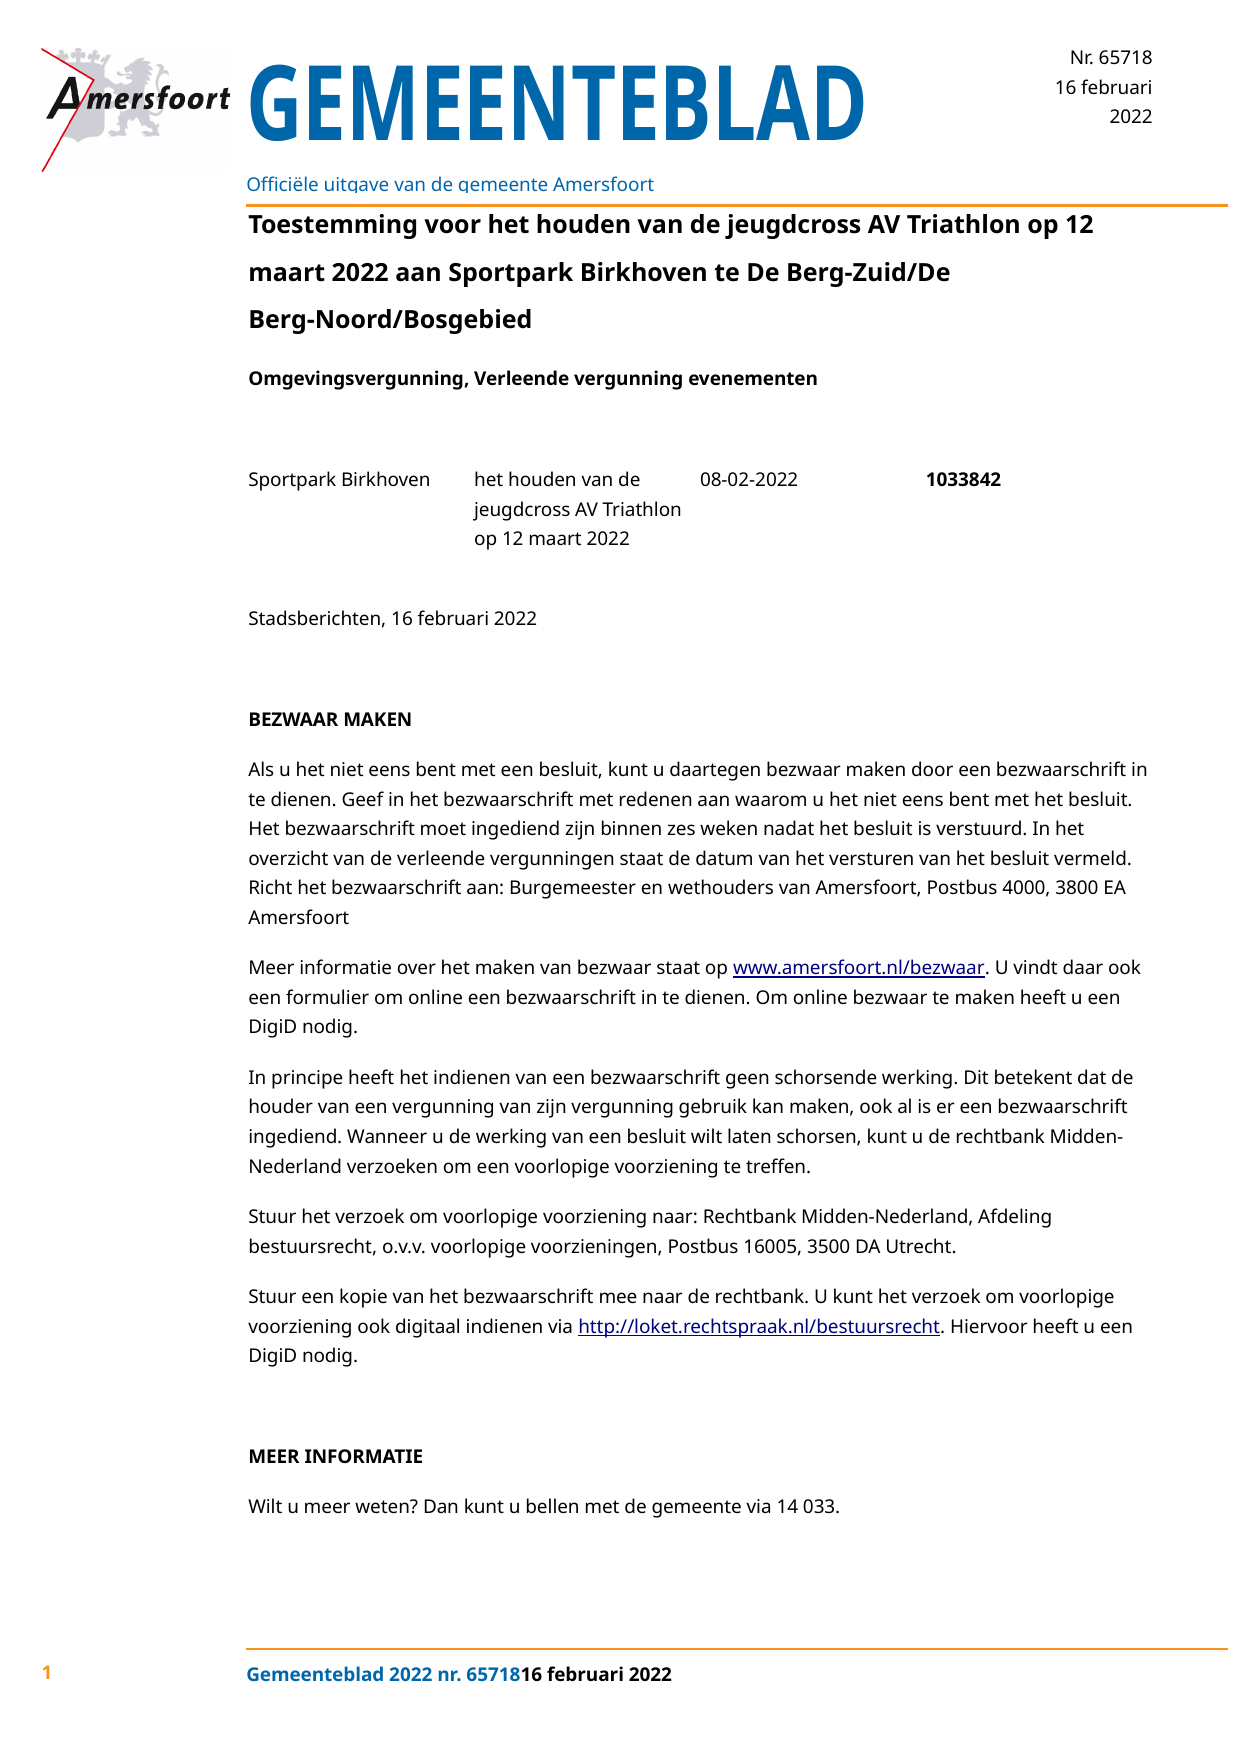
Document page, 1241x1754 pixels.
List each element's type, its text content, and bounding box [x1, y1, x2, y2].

table_header 1033842 [926, 466, 1152, 551]
text Stuur een kopie van het bezwaarschrift mee naar de rechtbank. U kunt het verzoek om voorlopige voorziening ook digitaal indienen via http://loket.rechtspraak.nl/bestuursrecht. Hiervoor heeft u een DigiD nodig. [248, 1283, 1152, 1368]
text Als u het niet eens bent met een besluit, kunt u daartegen bezwaar maken door een bezwaarschrift in te dienen. Geef in het bezwaarschrift met redenen aan waarom u het niet eens bent met het besluit. Het bezwaarschrift moet ingediend zijn binnen zes weken nadat het besluit is verstuurd. In het overzicht van de verleende vergunningen staat de datum van het versturen van het besluit vermeld. Richt het bezwaarschrift aan: Burgemeester en wethouders van Amersfoort, Postbus 4000, 3800 EA Amersfoort [248, 756, 1152, 930]
table_header Sportpark Birkhoven [248, 466, 474, 551]
text Meer informatie over het maken van bezwaar staat op www.amersfoort.nl/bezwaar. U vindt daar ook een formulier om online een bezwaarschrift in te dienen. Om online bezwaar te maken heeft u een DigiD nodig. [248, 954, 1152, 1039]
text BEZWAAR MAKEN [248, 706, 1152, 732]
text Stuur het verzoek om voorlopige voorziening naar: Rechtbank Midden-Nederland, Afdeling bestuursrecht, o.v.v. voorlopige voorzieningen, Postbus 16005, 3500 DA Utrecht. [248, 1203, 1152, 1259]
text MEER INFORMATIE [248, 1443, 1152, 1469]
picture [41, 47, 231, 172]
text Wilt u meer weten? Dan kunt u bellen met de gemeente via 14 033. [248, 1494, 1152, 1519]
text Stadsberichten, 16 februari 2022 [248, 605, 1152, 631]
text In principe heeft het indienen van een bezwaarschrift geen schorsende werking. Dit betekent dat de houder van een vergunning van zijn vergunning gebruik kan maken, ook al is er een bezwaarschrift ingediend. Wanneer u de werking van een besluit wilt laten schorsen, kunt u de rechtbank Midden-Nederland verzoeken om een voorlopige voorziening te treffen. [248, 1064, 1152, 1179]
text Omgevingsvergunning, Verleende vergunning evenementen [248, 366, 1152, 391]
table_header het houden van de jeugdcross AV Triathlon op 12 maart 2022 [474, 466, 700, 551]
table_header 08-02-2022 [700, 466, 926, 551]
text Toestemming voor het houden van de jeugdcross AV Triathlon op 12 maart 2022 aan Sportpark Birkhoven te De Berg-Zuid/De Berg-Noord/Bosgebied [248, 207, 1152, 336]
